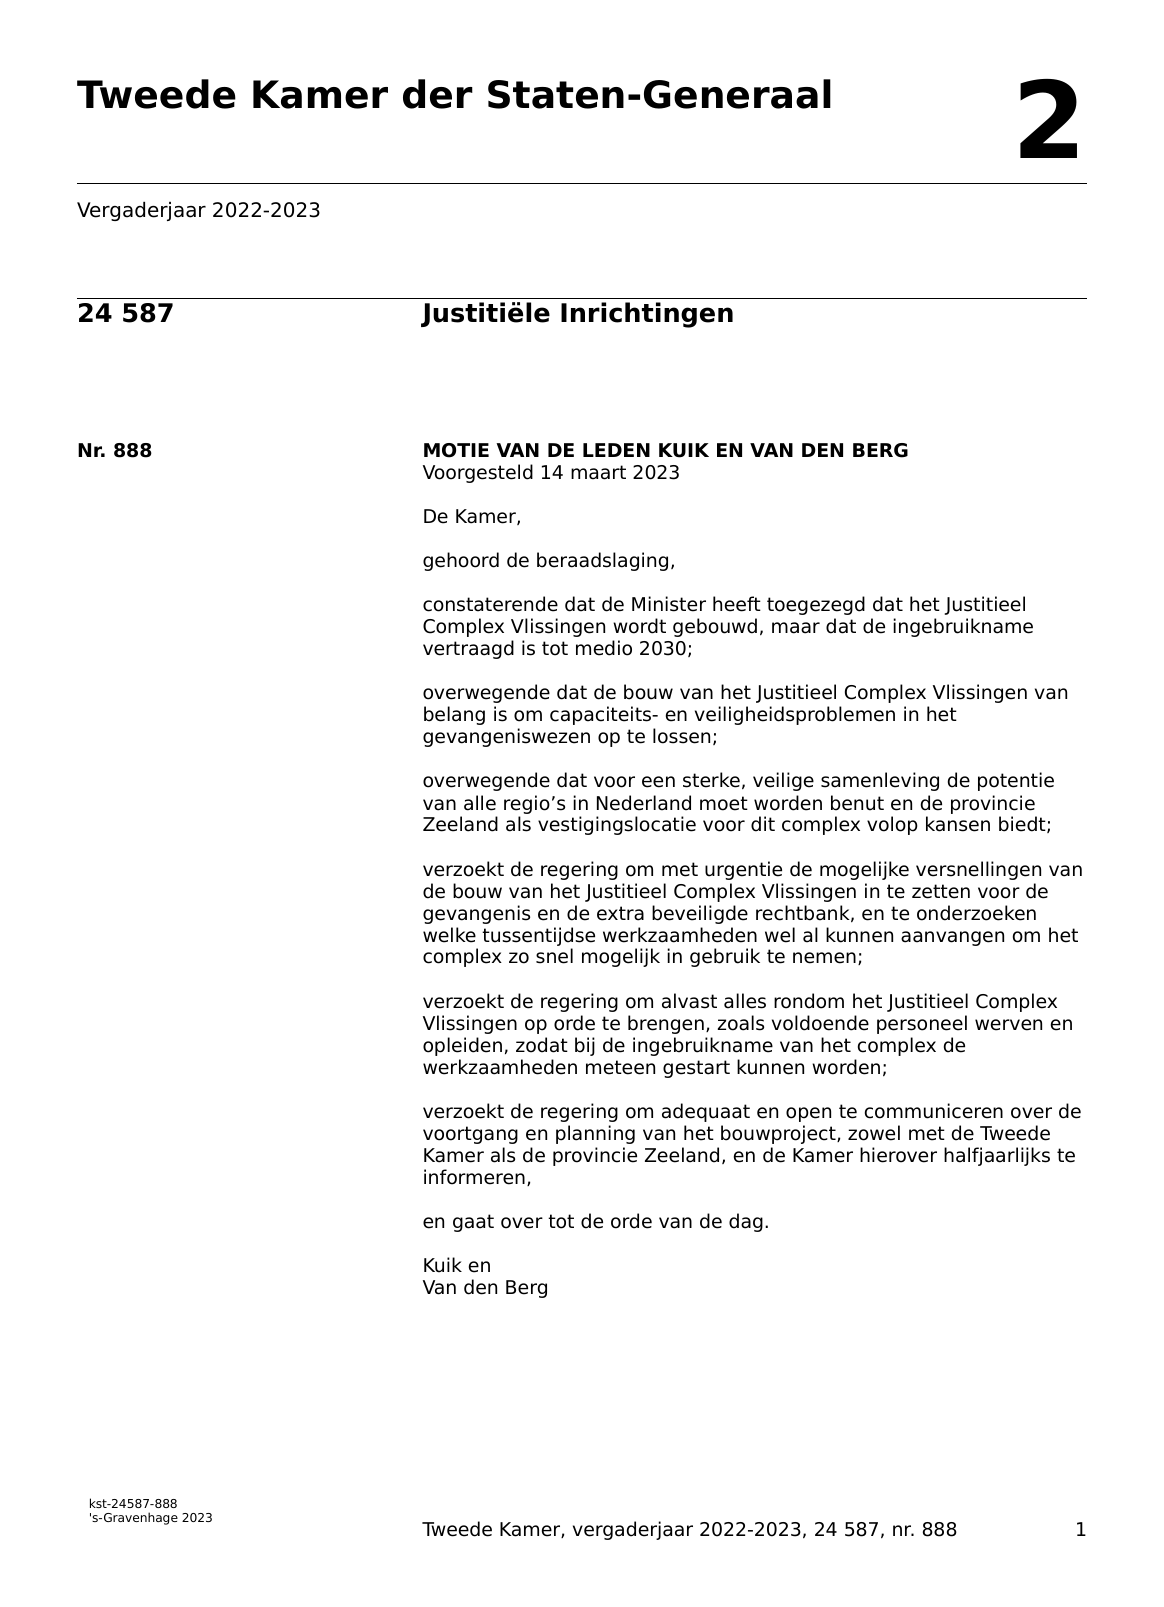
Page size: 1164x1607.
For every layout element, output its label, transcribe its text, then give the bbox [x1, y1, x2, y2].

table_header 2 [886, 59, 1087, 183]
text en gaat over tot de orde van de dag. [422, 1211, 1087, 1233]
text Van den Berg [422, 1277, 1087, 1299]
text constaterende dat de Minister heeft toegezegd dat het Justitieel Complex Vlissingen wordt gebouwd, maar dat de ingebruikname vertraagd is tot medio 2030; [422, 594, 1087, 660]
text 's-Gravenhage 2023 [88, 1511, 323, 1525]
text verzoekt de regering om alvast alles rondom het Justitieel Complex Vlissingen op orde te brengen, zoals voldoende personeel werven en opleiden, zodat bij de ingebruikname van het complex de werkzaamheden meteen gestart kunnen worden; [422, 991, 1087, 1078]
text verzoekt de regering om adequaat en open te communiceren over de voortgang en planning van het bouwproject, zowel met de Tweede Kamer als de provincie Zeeland, en de Kamer hierover halfjaarlijks te informeren, [422, 1101, 1087, 1189]
text gehoord de beraadslaging, [422, 550, 1087, 572]
subtitle Nr. 888 MOTIE VAN DE LEDEN KUIK EN VAN DEN BERG [77, 440, 1087, 462]
table_header Tweede Kamer der Staten-Generaal [77, 59, 886, 183]
text De Kamer, [422, 506, 1087, 528]
text overwegende dat de bouw van het Justitieel Complex Vlissingen van belang is om capaciteits- en veiligheidsproblemen in het gevangeniswezen op te lossen; [422, 682, 1087, 748]
text Kuik en [422, 1255, 1087, 1277]
text Voorgesteld 14 maart 2023 [422, 462, 1087, 484]
table_cell Vergaderjaar 2022-2023 [77, 184, 1087, 298]
text verzoekt de regering om met urgentie de mogelijke versnellingen van de bouw van het Justitieel Complex Vlissingen in te zetten voor de gevangenis en de extra beveiligde rechtbank, en te onderzoeken welke tussentijdse werkzaamheden wel al kunnen aanvangen om het complex zo snel mogelijk in gebruik te nemen; [422, 858, 1087, 968]
subtitle 24 587 Justitiële Inrichtingen [77, 299, 1087, 329]
text kst-24587-888 [88, 1497, 323, 1511]
text overwegende dat voor een sterke, veilige samenleving de potentie van alle regio’s in Nederland moet worden benut en de provincie Zeeland als vestigingslocatie voor dit complex volop kansen biedt; [422, 770, 1087, 836]
